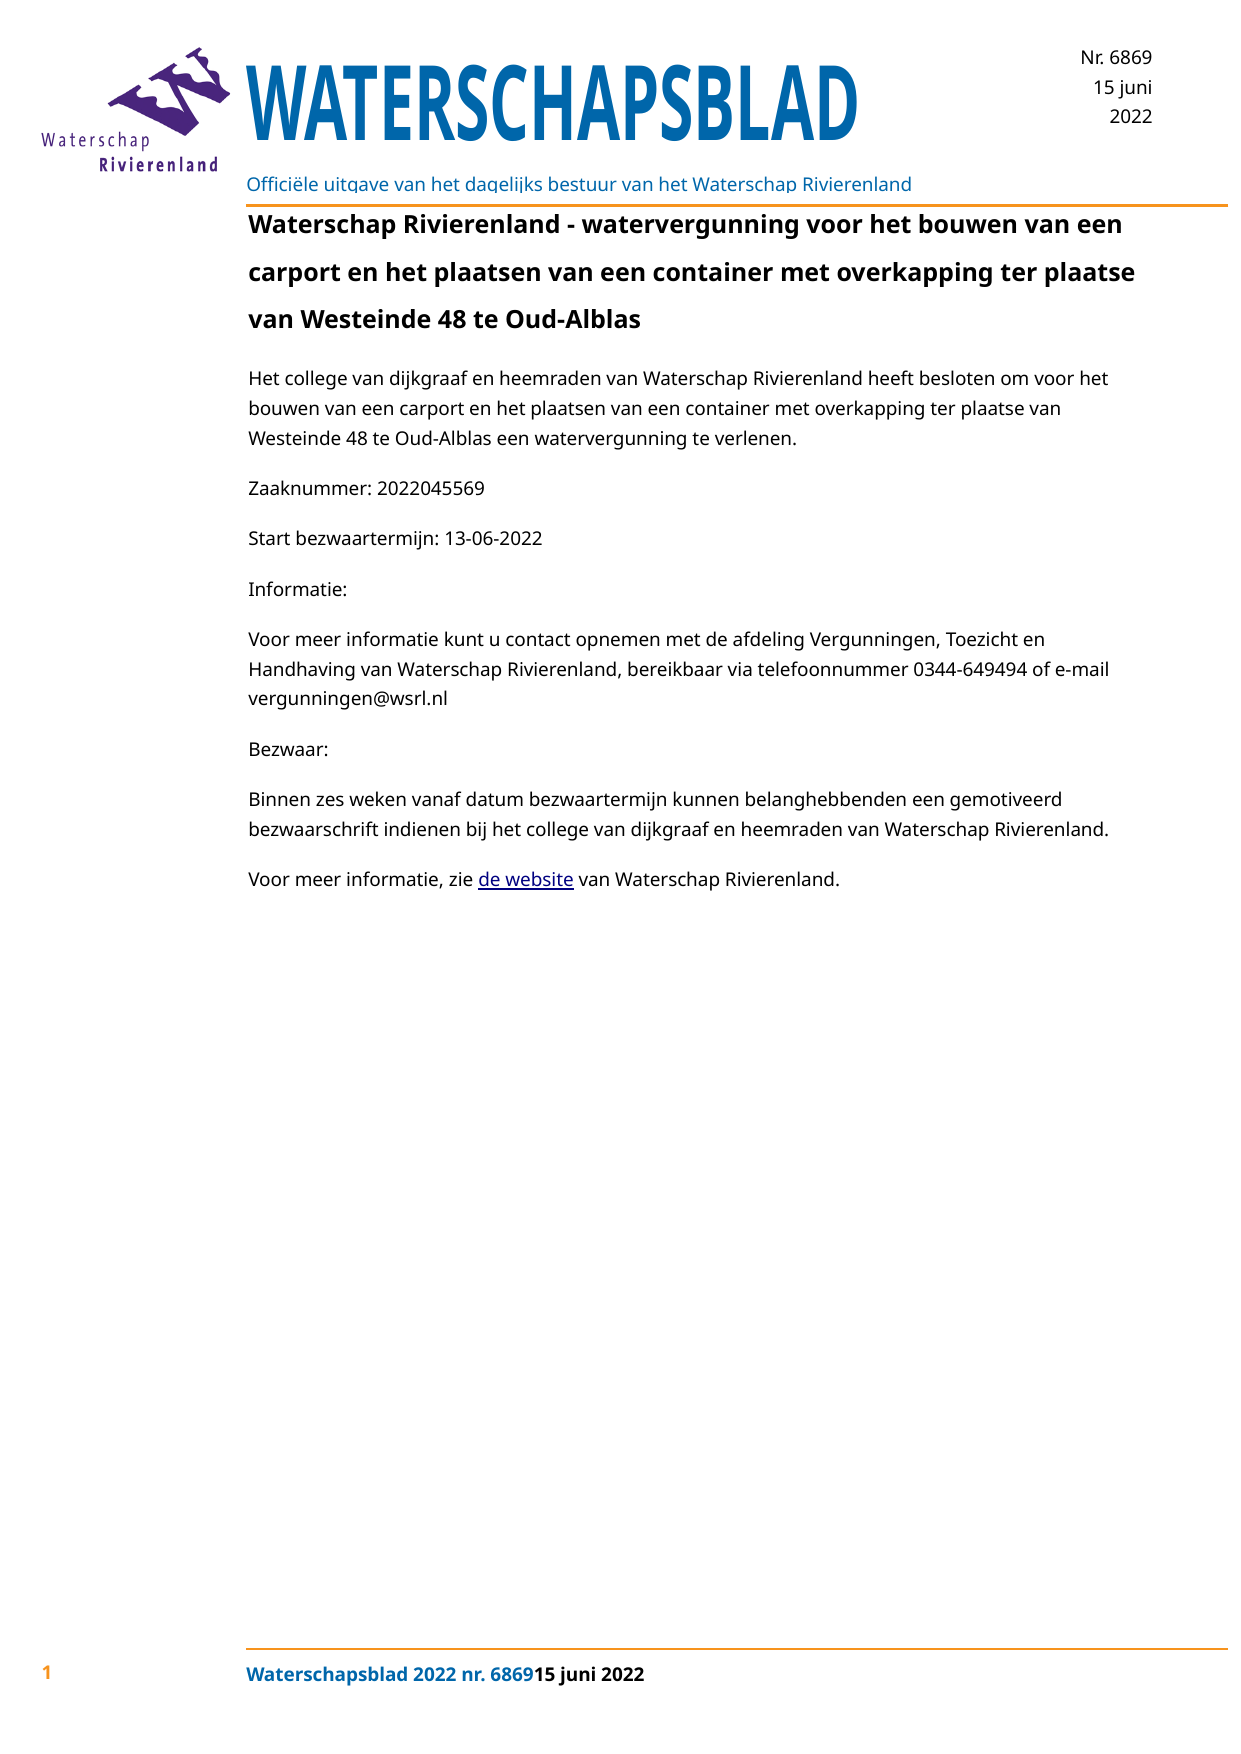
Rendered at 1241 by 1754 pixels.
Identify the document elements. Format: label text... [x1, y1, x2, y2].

text Voor meer informatie, zie de website van Waterschap Rivierenland. [248, 866, 1152, 892]
text Waterschap Rivierenland - watervergunning voor het bouwen van een carport en het plaatsen van een container met overkapping ter plaatse van Westeinde 48 te Oud-Alblas [248, 207, 1152, 336]
text Bezwaar: [248, 736, 1152, 762]
picture [41, 47, 231, 172]
text Informatie: [248, 576, 1152, 602]
text Het college van dijkgraaf en heemraden van Waterschap Rivierenland heeft besloten om voor het bouwen van een carport en het plaatsen van een container met overkapping ter plaatse van Westeinde 48 te Oud-Alblas een watervergunning te verlenen. [248, 366, 1152, 450]
text Start bezwaartermijn: 13-06-2022 [248, 526, 1152, 551]
text Voor meer informatie kunt u contact opnemen met de afdeling Vergunningen, Toezicht en Handhaving van Waterschap Rivierenland, bereikbaar via telefoonnummer 0344-649494 of e-mail vergunningen@wsrl.nl [248, 626, 1152, 711]
text Zaaknummer: 2022045569 [248, 475, 1152, 501]
text Binnen zes weken vanaf datum bezwaartermijn kunnen belanghebbenden een gemotiveerd bezwaarschrift indienen bij het college van dijkgraaf en heemraden van Waterschap Rivierenland. [248, 786, 1152, 842]
